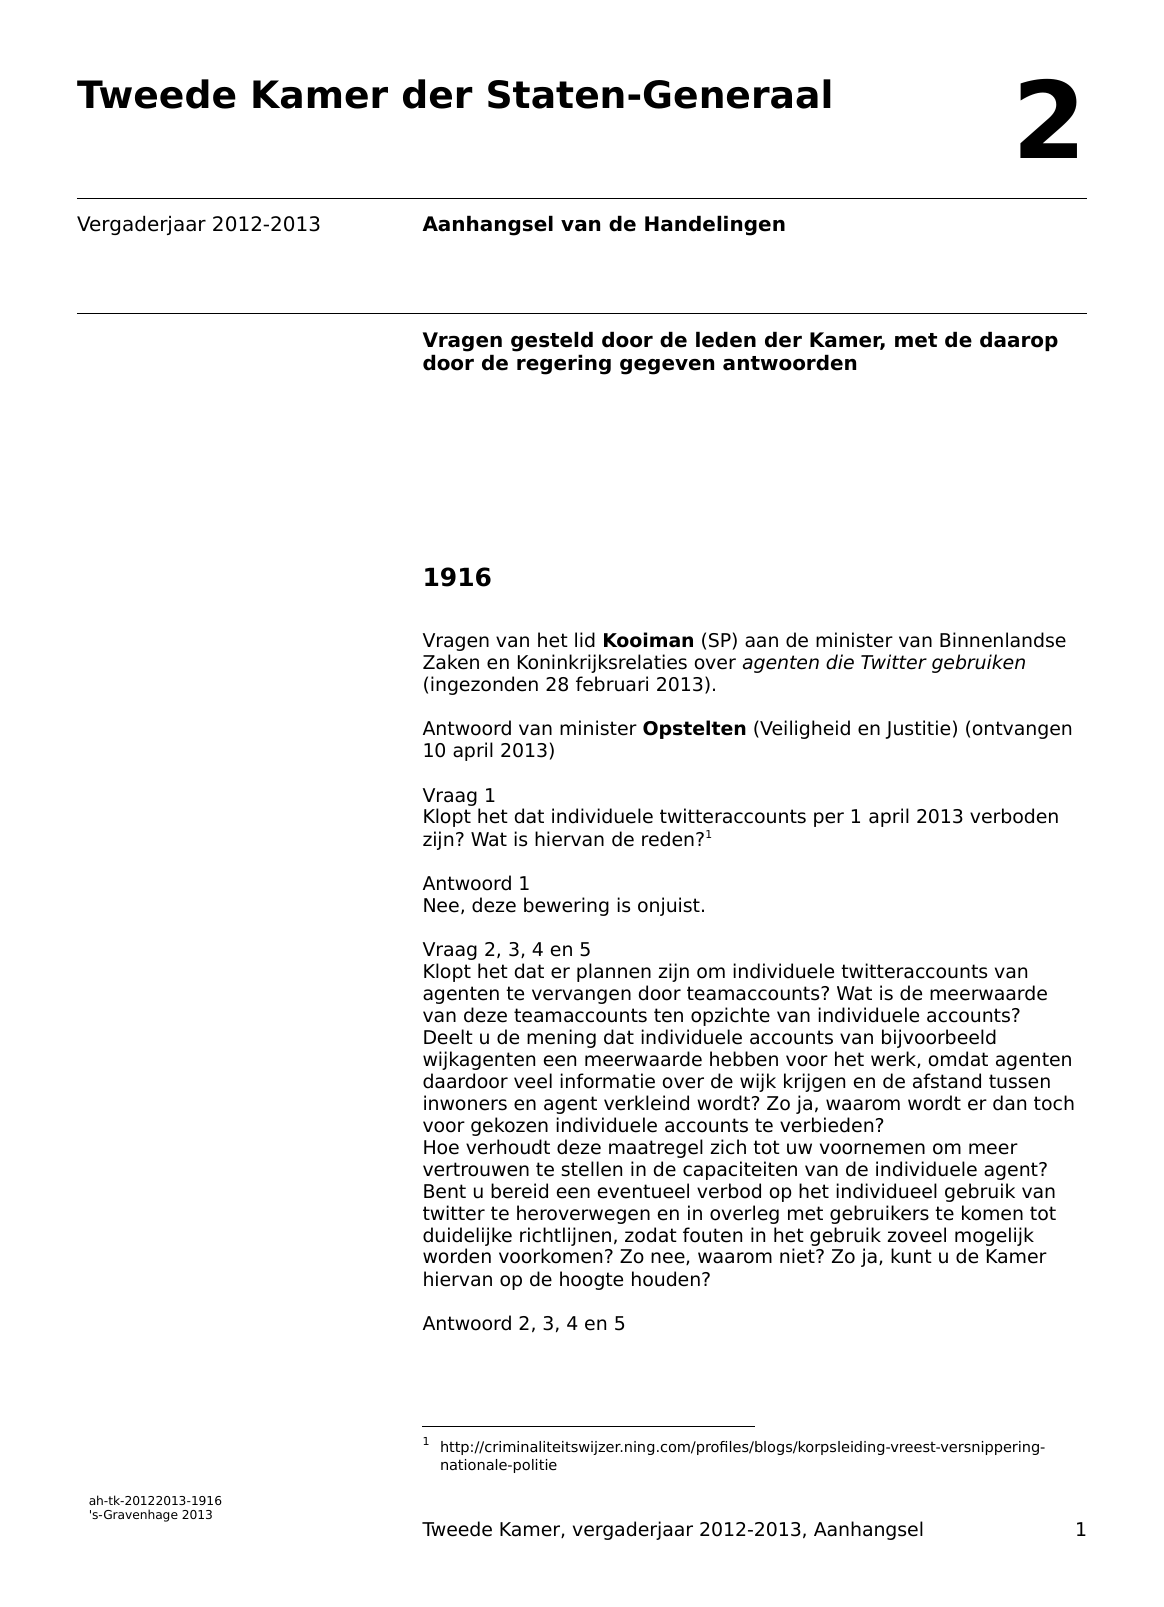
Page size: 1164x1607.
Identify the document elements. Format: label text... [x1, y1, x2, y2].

text 's-Gravenhage 2013 [88, 1508, 323, 1522]
text Antwoord 2, 3, 4 en 5 [422, 1313, 1087, 1334]
text Vraag 2, 3, 4 en 5 [422, 939, 1087, 961]
text Vraag 1 [422, 784, 1087, 806]
text Vragen van het lid Kooiman (SP) aan de minister van Binnenlandse Zaken en Koninkrijksrelaties over agenten die Twitter gebruiken (ingezonden 28 februari 2013). [422, 630, 1087, 696]
text Hoe verhoudt deze maatregel zich tot uw voornemen om meer vertrouwen te stellen in de capaciteiten van de individuele agent? [422, 1137, 1087, 1181]
table_cell Aanhangsel van de Handelingen [422, 199, 1087, 313]
text ah-tk-20122013-1916 [88, 1494, 323, 1508]
text 1916 [422, 563, 1087, 592]
text http://criminaliteitswijzer.ning.com/profiles/blogs/korpsleiding-vreest-versnippering-nationale-politie [422, 1435, 1087, 1474]
text Antwoord 1 [422, 873, 1087, 894]
text Bent u bereid een eventueel verbod op het individueel gebruik van twitter te heroverwegen en in overleg met gebruikers te komen tot duidelijke richtlijnen, zodat fouten in het gebruik zoveel mogelijk worden voorkomen? Zo nee, waarom niet? Zo ja, kunt u de Kamer hiervan op de hoogte houden? [422, 1181, 1087, 1290]
text Antwoord van minister Opstelten (Veiligheid en Justitie) (ontvangen 10 april 2013) [422, 718, 1087, 762]
table_cell Vergaderjaar 2012-2013 [77, 199, 422, 313]
text Nee, deze bewering is onjuist. [422, 894, 1087, 917]
table_header 2 [886, 59, 1087, 198]
table_header Tweede Kamer der Staten-Generaal [77, 59, 886, 198]
table_cell [77, 314, 422, 375]
text Klopt het dat er plannen zijn om individuele twitteraccounts van agenten te vervangen door teamaccounts? Wat is de meerwaarde van deze teamaccounts ten opzichte van individuele accounts? [422, 961, 1087, 1027]
table_cell Vragen gesteld door de leden der Kamer, met de daarop door de regering gegeven antwoorden [422, 314, 1087, 375]
text Klopt het dat individuele twitteraccounts per 1 april 2013 verboden zijn? Wat is hiervan de reden? [422, 806, 1087, 850]
text Deelt u de mening dat individuele accounts van bijvoorbeeld wijkagenten een meerwaarde hebben voor het werk, omdat agenten daardoor veel informatie over de wijk krijgen en de afstand tussen inwoners en agent verkleind wordt? Zo ja, waarom wordt er dan toch voor gekozen individuele accounts te verbieden? [422, 1027, 1087, 1137]
